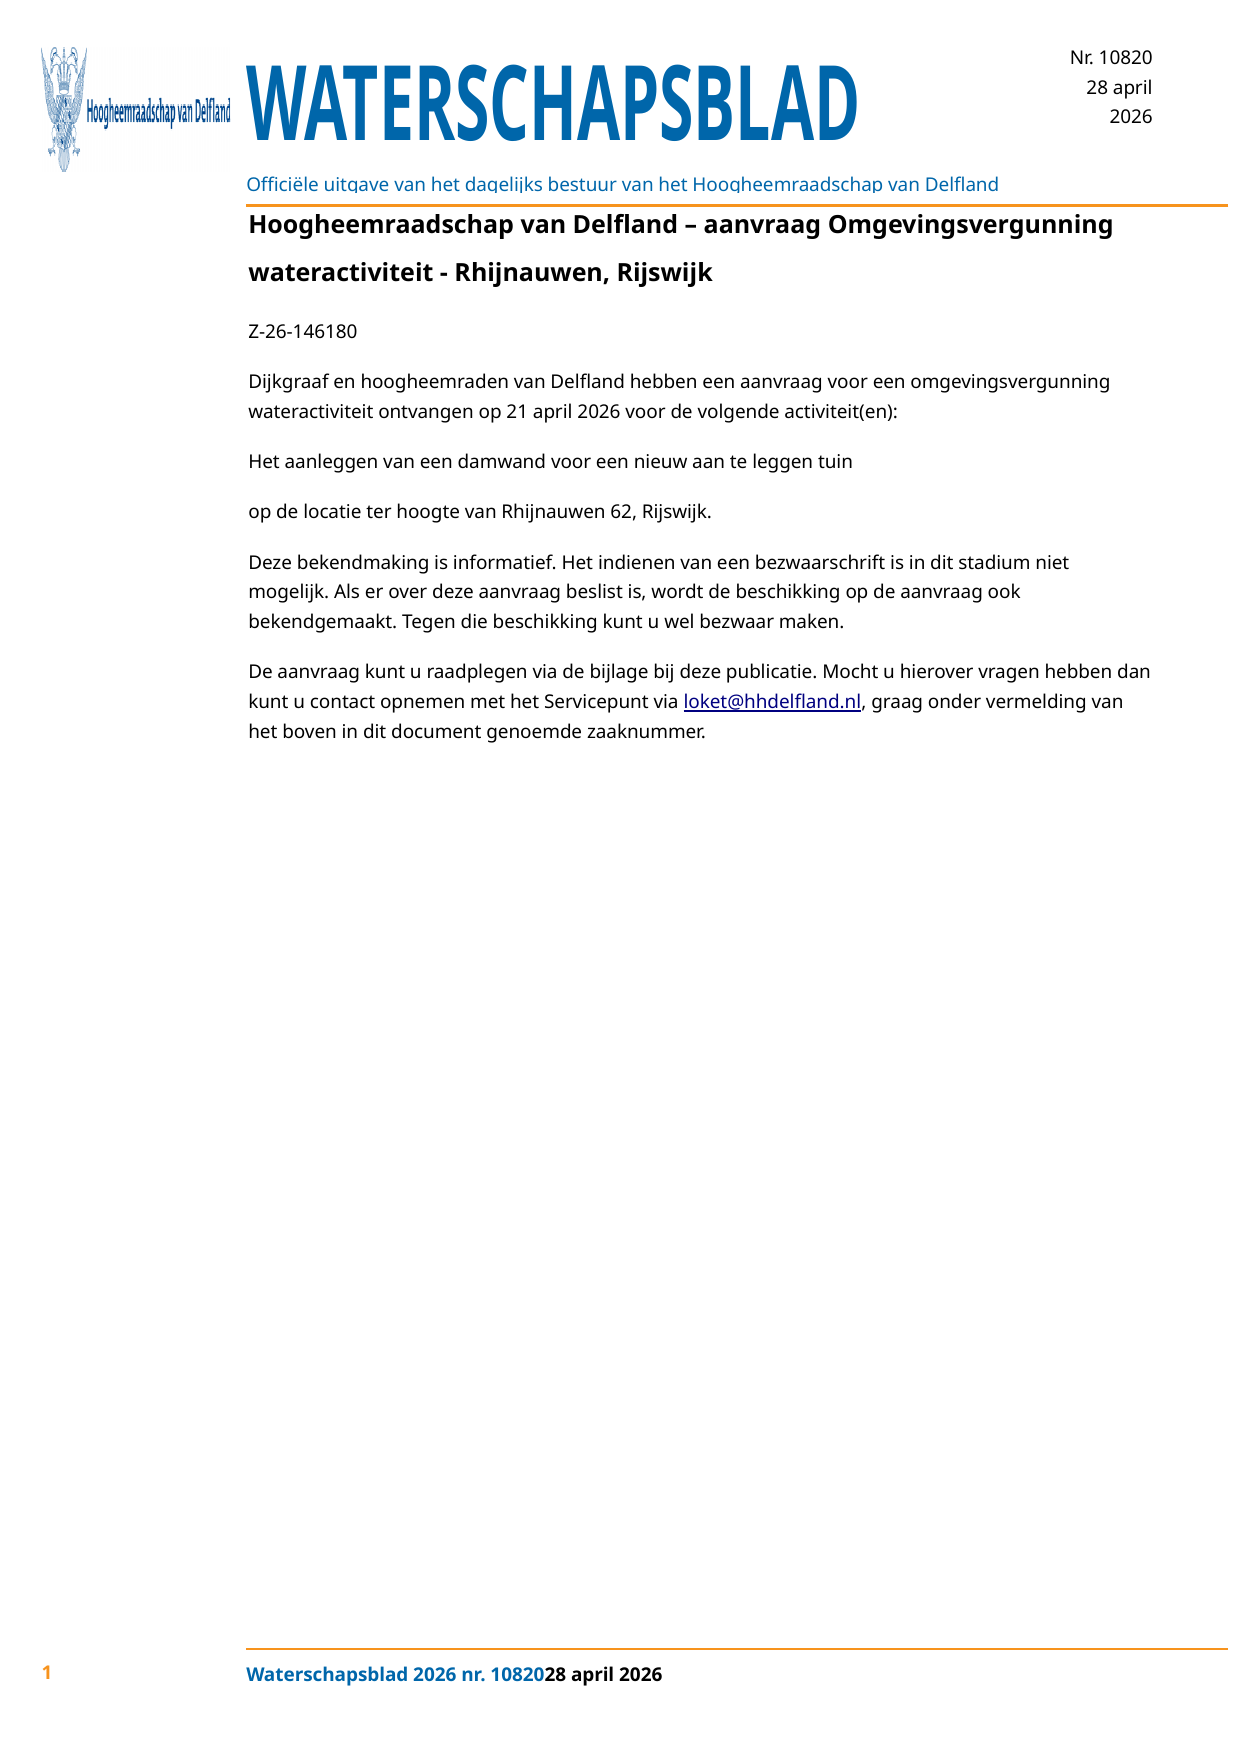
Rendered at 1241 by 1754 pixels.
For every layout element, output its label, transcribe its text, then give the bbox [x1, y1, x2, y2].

text op de locatie ter hoogte van Rhijnauwen 62, Rijswijk. [248, 499, 1152, 524]
picture [41, 47, 231, 172]
text Hoogheemraadschap van Delfland – aanvraag Omgevingsvergunning wateractiviteit - Rhijnauwen, Rijswijk [248, 207, 1152, 288]
text De aanvraag kunt u raadplegen via de bijlage bij deze publicatie. Mocht u hierover vragen hebben dan kunt u contact opnemen met het Servicepunt via loket@hhdelfland.nl, graag onder vermelding van het boven in dit document genoemde zaaknummer. [248, 659, 1152, 744]
text Deze bekendmaking is informatief. Het indienen van een bezwaarschrift is in dit stadium niet mogelijk. Als er over deze aanvraag beslist is, wordt de beschikking op de aanvraag ook bekendgemaakt. Tegen die beschikking kunt u wel bezwaar maken. [248, 549, 1152, 634]
text Het aanleggen van een damwand voor een nieuw aan te leggen tuin [248, 448, 1152, 474]
text Dijkgraaf en hoogheemraden van Delfland hebben een aanvraag voor een omgevingsvergunning wateractiviteit ontvangen op 21 april 2026 voor de volgende activiteit(en): [248, 368, 1152, 424]
text Z-26-146180 [248, 318, 1152, 344]
